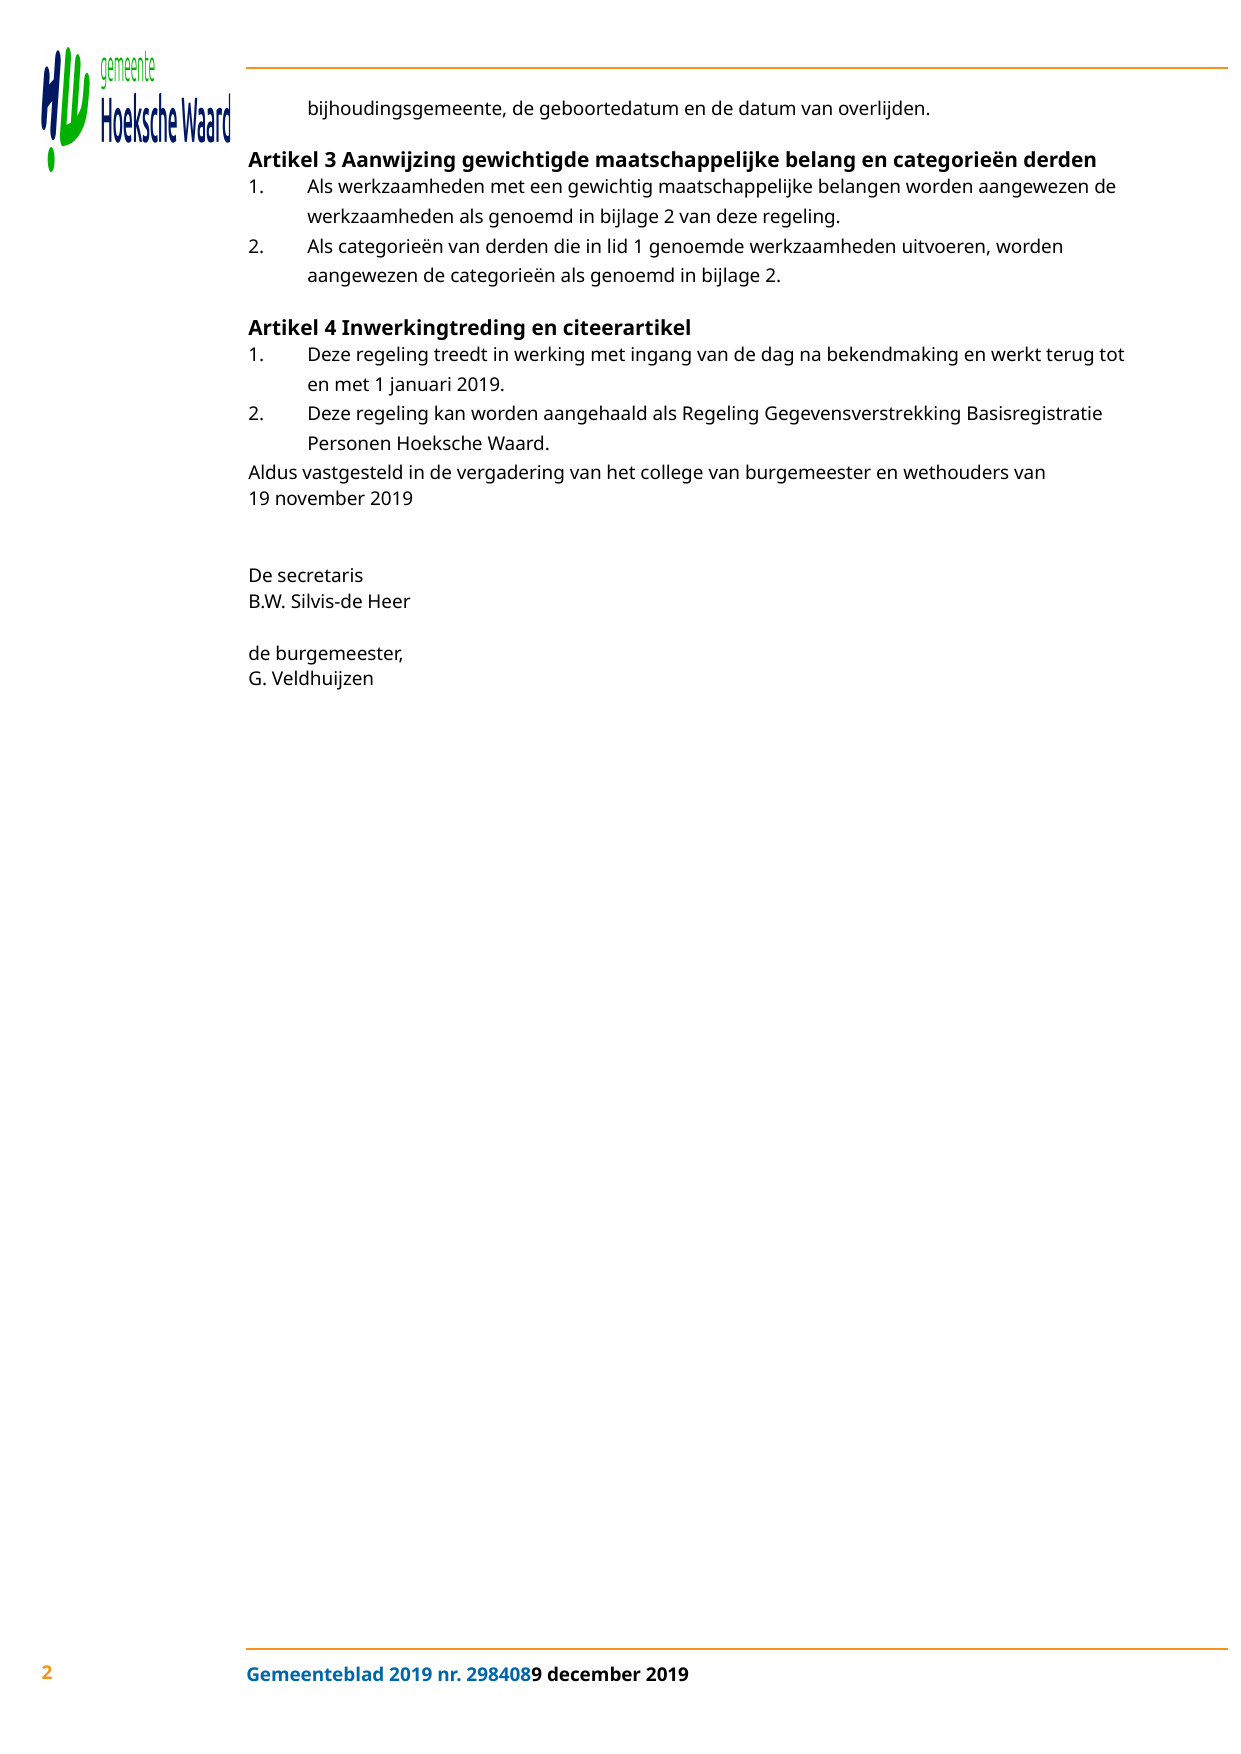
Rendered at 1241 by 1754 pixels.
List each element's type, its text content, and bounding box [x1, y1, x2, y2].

text B.W. Silvis-de Heer [248, 588, 1152, 614]
text Artikel 3 Aanwijzing gewichtigde maatschappelijke belang en categorieën derden [248, 145, 1152, 174]
list Als werkzaamheden met een gewichtig maatschappelijke belangen worden aangewezen de werkzaamheden als genoemd in bijlage 2 van deze regeling. [248, 174, 1152, 229]
picture [41, 47, 231, 172]
text de burgemeester, [248, 640, 1152, 665]
text G. Veldhuijzen [248, 665, 1152, 691]
text De secretaris [248, 562, 1152, 588]
list Deze regeling kan worden aangehaald als Regeling Gegevensverstrekking Basisregistratie Personen Hoeksche Waard. [248, 400, 1152, 456]
list Als categorieën van derden die in lid 1 genoemde werkzaamheden uitvoeren, worden aangewezen de categorieën als genoemd in bijlage 2. [248, 233, 1152, 288]
list Deze regeling treedt in werking met ingang van de dag na bekendmaking en werkt terug tot en met 1 januari 2019. [248, 341, 1152, 397]
text Artikel 4 Inwerkingtreding en citeerartikel [248, 313, 1152, 341]
text Aldus vastgesteld in de vergadering van het college van burgemeester en wethouders van [248, 459, 1152, 485]
list bijhoudingsgemeente, de geboortedatum en de datum van overlijden. [248, 95, 1152, 121]
text 19 november 2019 [248, 485, 1152, 511]
